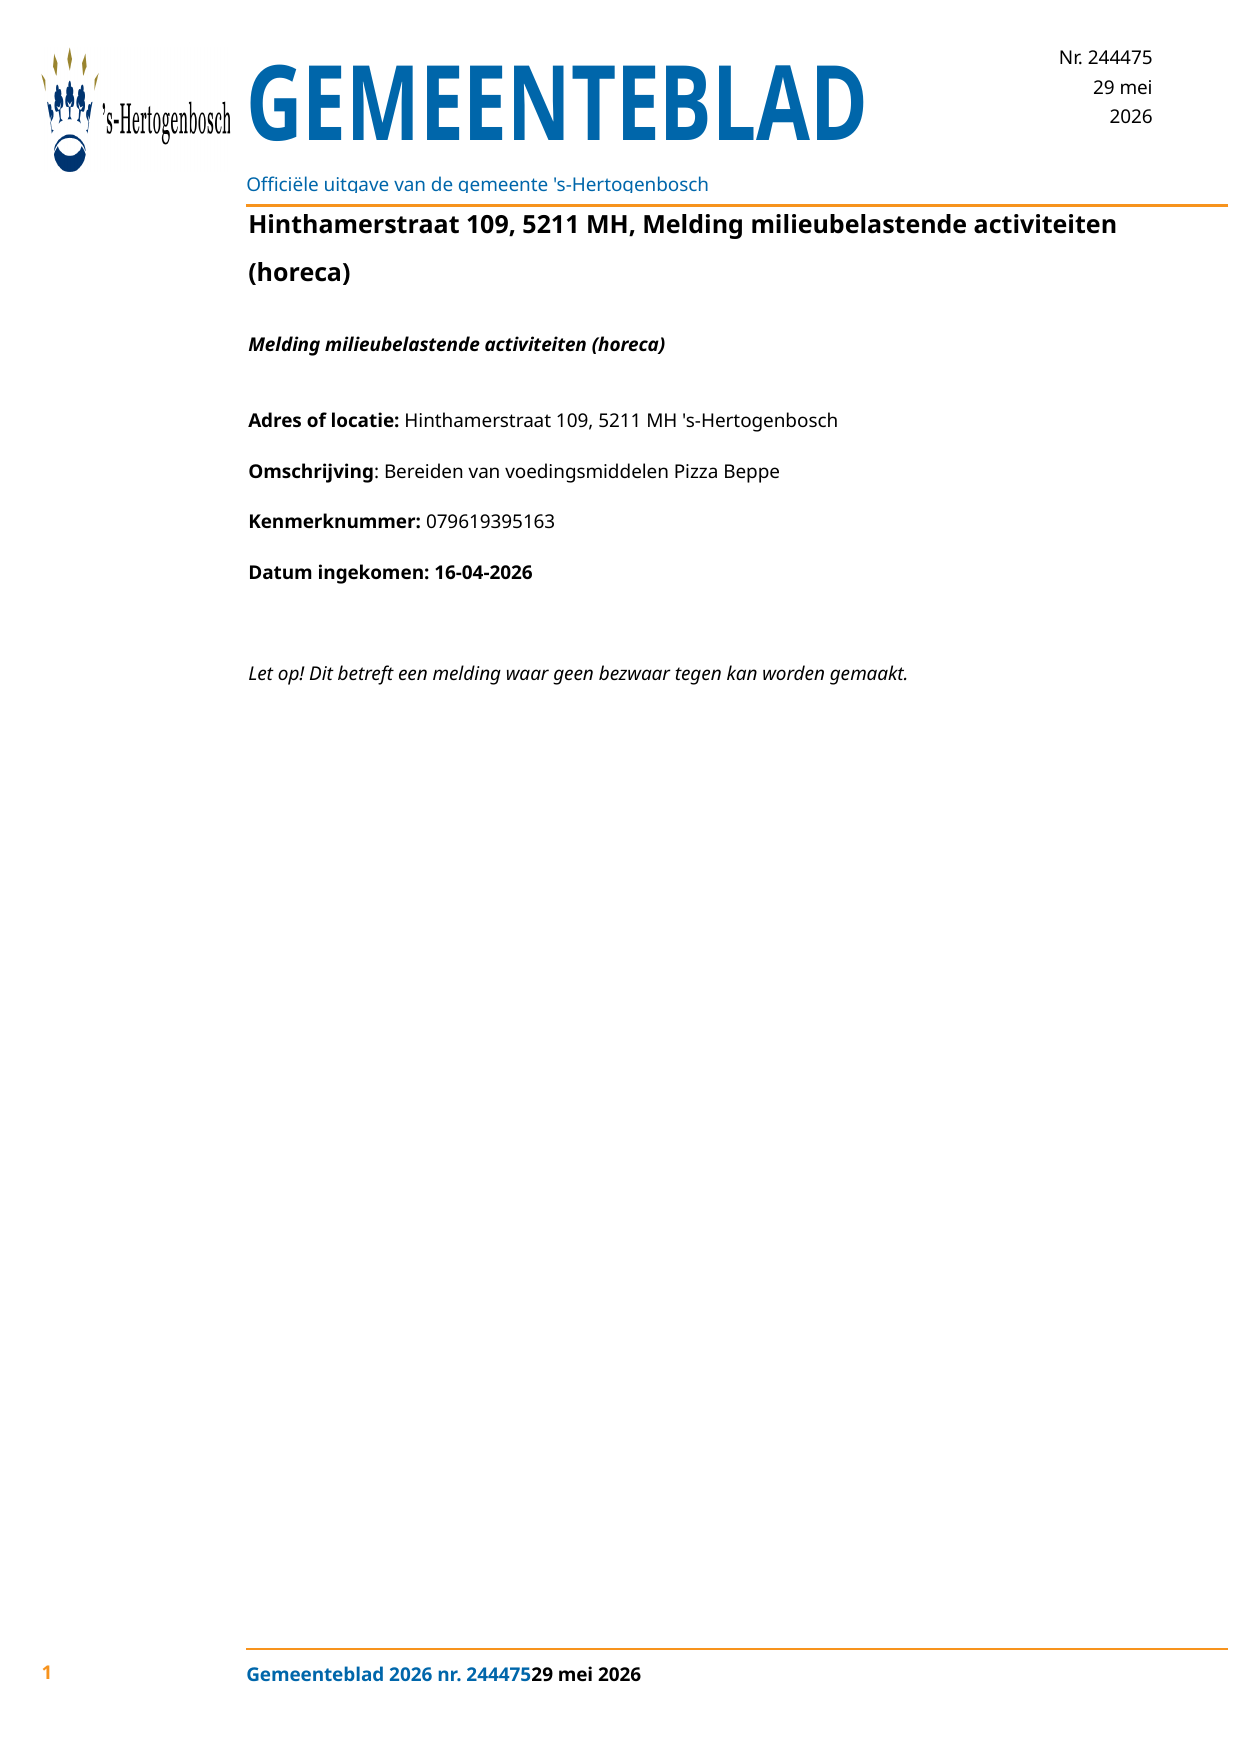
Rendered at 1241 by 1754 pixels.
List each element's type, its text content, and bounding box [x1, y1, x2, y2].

text Adres of locatie: Hinthamerstraat 109, 5211 MH 's-Hertogenbosch [248, 408, 1152, 433]
text Let op! Dit betreft een melding waar geen bezwaar tegen kan worden gemaakt. [248, 660, 1152, 685]
text Kenmerknummer: 079619395163 [248, 508, 1152, 534]
picture [41, 47, 231, 172]
text Omschrijving: Bereiden van voedingsmiddelen Pizza Beppe [248, 458, 1152, 484]
text Hinthamerstraat 109, 5211 MH, Melding milieubelastende activiteiten (horeca) [248, 207, 1152, 288]
text Datum ingekomen: 16-04-2026 [248, 559, 1152, 584]
text Melding milieubelastende activiteiten (horeca) [248, 331, 1152, 357]
